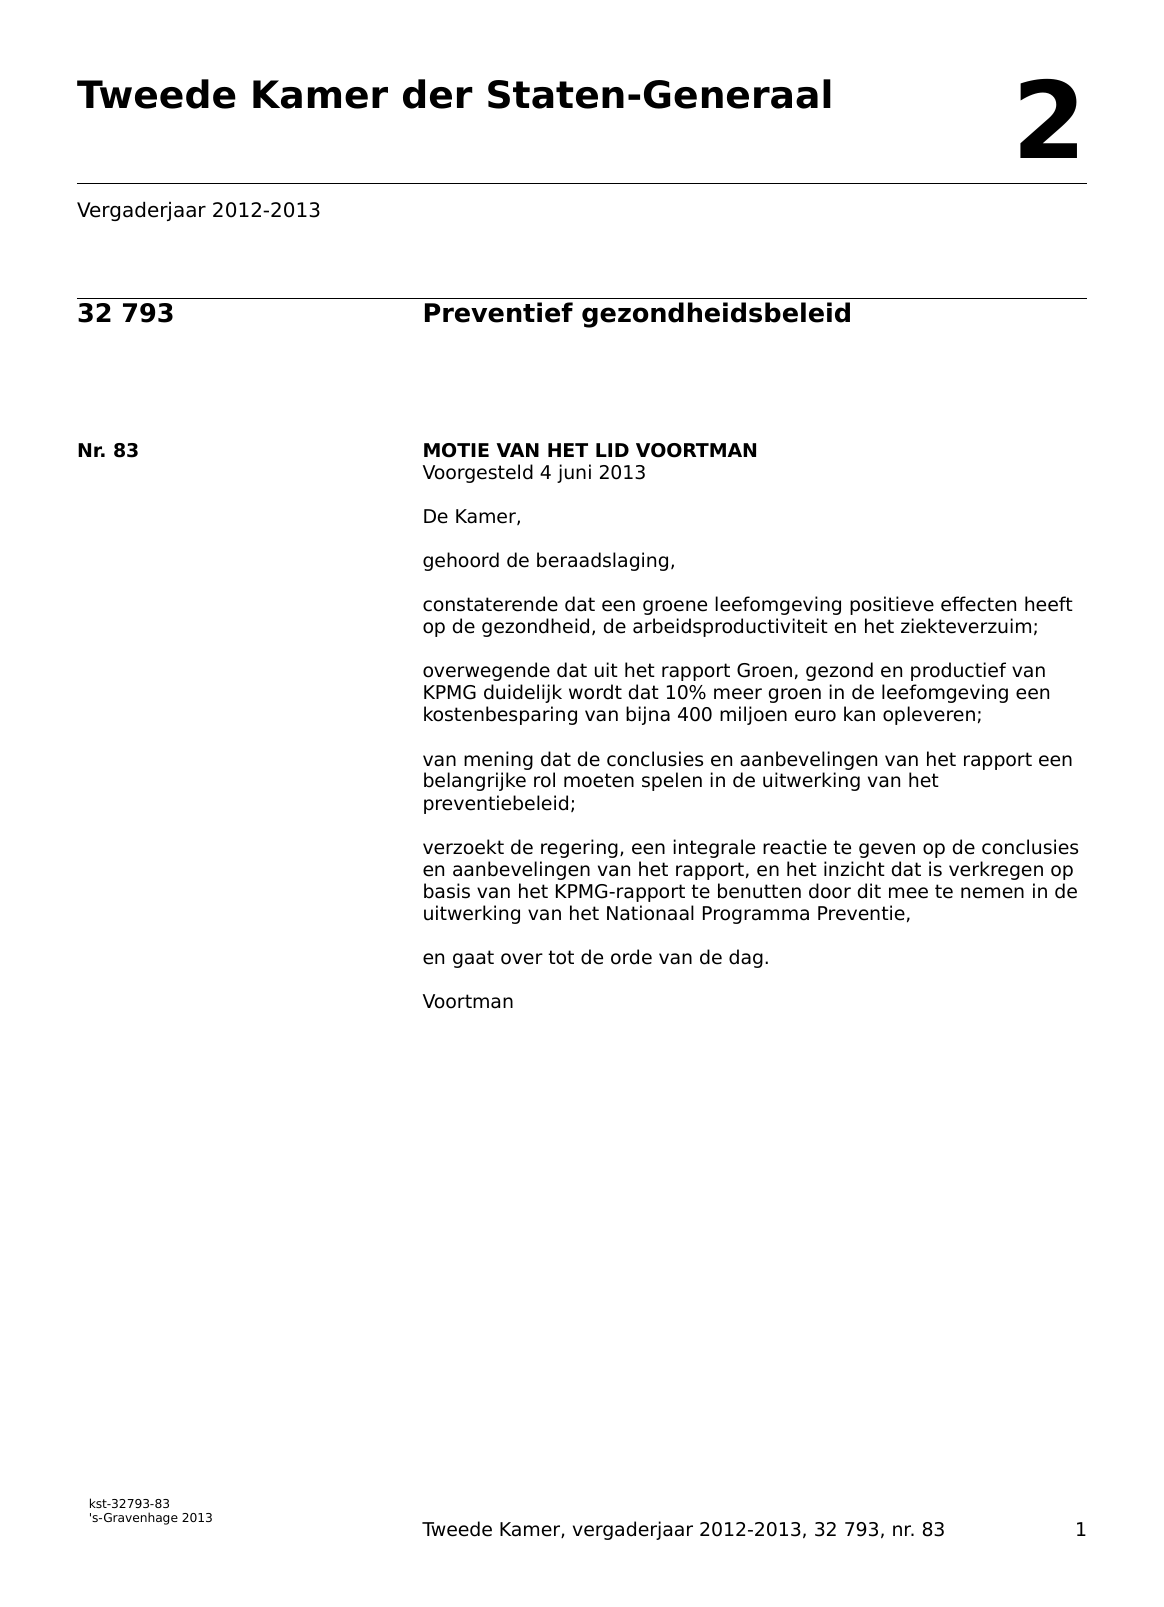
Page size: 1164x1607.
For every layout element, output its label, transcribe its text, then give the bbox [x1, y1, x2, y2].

text De Kamer, [422, 506, 1087, 528]
text gehoord de beraadslaging, [422, 550, 1087, 572]
text en gaat over tot de orde van de dag. [422, 947, 1087, 969]
table_header 2 [886, 59, 1087, 183]
table_header Tweede Kamer der Staten-Generaal [77, 59, 886, 183]
text overwegende dat uit het rapport Groen, gezond en productief van KPMG duidelijk wordt dat 10% meer groen in de leefomgeving een kostenbesparing van bijna 400 miljoen euro kan opleveren; [422, 660, 1087, 726]
table_cell Vergaderjaar 2012-2013 [77, 184, 1087, 298]
text Voorgesteld 4 juni 2013 [422, 462, 1087, 484]
text 's-Gravenhage 2013 [88, 1511, 323, 1525]
text constaterende dat een groene leefomgeving positieve effecten heeft op de gezondheid, de arbeidsproductiviteit en het ziekteverzuim; [422, 594, 1087, 638]
text van mening dat de conclusies en aanbevelingen van het rapport een belangrijke rol moeten spelen in de uitwerking van het preventiebeleid; [422, 748, 1087, 814]
subtitle Nr. 83 MOTIE VAN HET LID VOORTMAN [77, 440, 1087, 462]
text kst-32793-83 [88, 1497, 323, 1511]
subtitle 32 793 Preventief gezondheidsbeleid [77, 299, 1087, 329]
text verzoekt de regering, een integrale reactie te geven op de conclusies en aanbevelingen van het rapport, en het inzicht dat is verkregen op basis van het KPMG-rapport te benutten door dit mee te nemen in de uitwerking van het Nationaal Programma Preventie, [422, 837, 1087, 924]
text Voortman [422, 991, 1087, 1013]
